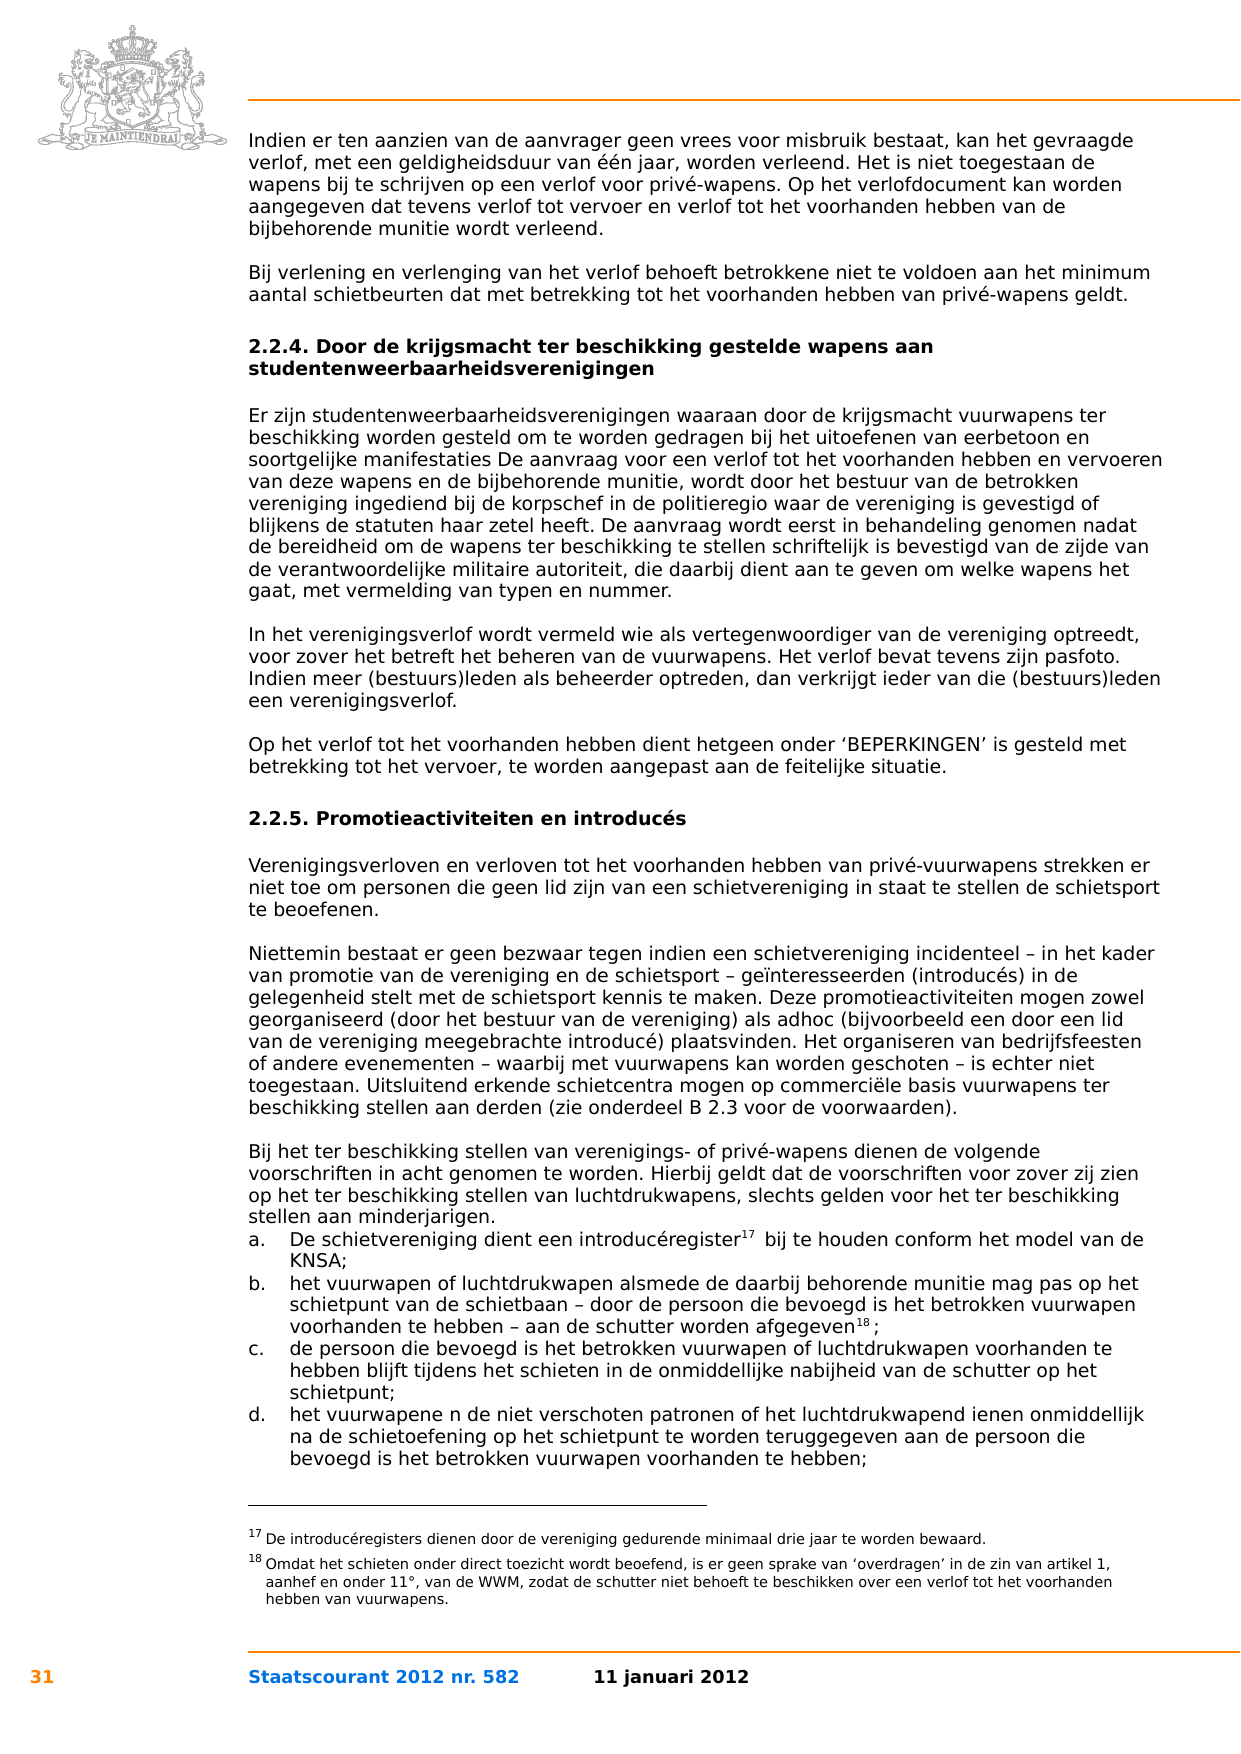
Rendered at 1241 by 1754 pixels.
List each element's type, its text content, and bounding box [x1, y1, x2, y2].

picture [38, 25, 227, 150]
text b. het vuurwapen of luchtdrukwapen alsmede de daarbij behorende munitie mag pas op het schietpunt van de schietbaan – door de persoon die bevoegd is het betrokken vuurwapen voorhanden te hebben – aan de schutter worden afgegeven; [248, 1272, 1163, 1338]
text In het verenigingsverlof wordt vermeld wie als vertegenwoordiger van de vereniging optreedt, voor zover het betreft het beheren van de vuurwapens. Het verlof bevat tevens zijn pasfoto. Indien meer (bestuurs)leden als beheerder optreden, dan verkrijgt ieder van die (bestuurs)leden een verenigingsverlof. [248, 624, 1163, 712]
text Er zijn studentenweerbaarheidsverenigingen waaraan door de krijgsmacht vuurwapens ter beschikking worden gesteld om te worden gedragen bij het uitoefenen van eerbetoon en soortgelijke manifestaties De aanvraag voor een verlof tot het voorhanden hebben en vervoeren van deze wapens en de bijbehorende munitie, wordt door het bestuur van de betrokken vereniging ingediend bij de korpschef in de politieregio waar de vereniging is gevestigd of blijkens de statuten haar zetel heeft. De aanvraag wordt eerst in behandeling genomen nadat de bereidheid om de wapens ter beschikking te stellen schriftelijk is bevestigd van de zijde van de verantwoordelijke militaire autoriteit, die daarbij dient aan te geven om welke wapens het gaat, met vermelding van typen en nummer. [248, 404, 1163, 602]
text Op het verlof tot het voorhanden hebben dient hetgeen onder ‘BEPERKINGEN’ is gesteld met betrekking tot het vervoer, te worden aangepast aan de feitelijke situatie. [248, 734, 1163, 778]
text Omdat het schieten onder direct toezicht wordt beoefend, is er geen sprake van ‘overdragen’ in de zin van artikel 1, aanhef en onder 11°, van de WWM, zodat de schutter niet behoeft te beschikken over een verlof tot het voorhanden hebben van vuurwapens. [248, 1552, 1163, 1608]
text Bij verlening en verlenging van het verlof behoeft betrokkene niet te voldoen aan het minimum aantal schietbeurten dat met betrekking tot het voorhanden hebben van privé-wapens geldt. [248, 262, 1163, 306]
text c. de persoon die bevoegd is het betrokken vuurwapen of luchtdrukwapen voorhanden te hebben blijft tijdens het schieten in de onmiddellijke nabijheid van de schutter op het schietpunt; [248, 1338, 1163, 1404]
text d. het vuurwapene n de niet verschoten patronen of het luchtdrukwapend ienen onmiddellijk na de schietoefening op het schietpunt te worden teruggegeven aan de persoon die bevoegd is het betrokken vuurwapen voorhanden te hebben; [248, 1404, 1163, 1470]
text Bij het ter beschikking stellen van verenigings- of privé-wapens dienen de volgende voorschriften in acht genomen te worden. Hierbij geldt dat de voorschriften voor zover zij zien op het ter beschikking stellen van luchtdrukwapens, slechts gelden voor het ter beschikking stellen aan minderjarigen. [248, 1141, 1163, 1228]
text Indien er ten aanzien van de aanvrager geen vrees voor misbruik bestaat, kan het gevraagde verlof, met een geldigheidsduur van één jaar, worden verleend. Het is niet toegestaan de wapens bij te schrijven op een verlof voor privé-wapens. Op het verlofdocument kan worden aangegeven dat tevens verlof tot vervoer en verlof tot het voorhanden hebben van de bijbehorende munitie wordt verleend. [248, 130, 1163, 240]
subtitle 2.2.4. Door de krijgsmacht ter beschikking gestelde wapens aan studentenweerbaarheidsverenigingen [248, 336, 1163, 379]
text Verenigingsverloven en verloven tot het voorhanden hebben van privé-vuurwapens strekken er niet toe om personen die geen lid zijn van een schietvereniging in staat te stellen de schietsport te beoefenen. [248, 855, 1163, 921]
subtitle 2.2.5. Promotieactiviteiten en introducés [248, 808, 1163, 830]
text a. De schietvereniging dient een introducéregister bij te houden conform het model van de KNSA; [248, 1228, 1163, 1272]
text De introducéregisters dienen door de vereniging gedurende minimaal drie jaar te worden bewaard. [248, 1527, 1163, 1549]
text Niettemin bestaat er geen bezwaar tegen indien een schietvereniging incidenteel – in het kader van promotie van de vereniging en de schietsport – geïnteresseerden (introducés) in de gelegenheid stelt met de schietsport kennis te maken. Deze promotieactiviteiten mogen zowel georganiseerd (door het bestuur van de vereniging) als adhoc (bijvoorbeeld een door een lid van de vereniging meegebrachte introducé) plaatsvinden. Het organiseren van bedrijfsfeesten of andere evenementen – waarbij met vuurwapens kan worden geschoten – is echter niet toegestaan. Uitsluitend erkende schietcentra mogen op commerciële basis vuurwapens ter beschikking stellen aan derden (zie onderdeel B 2.3 voor de voorwaarden). [248, 943, 1163, 1119]
